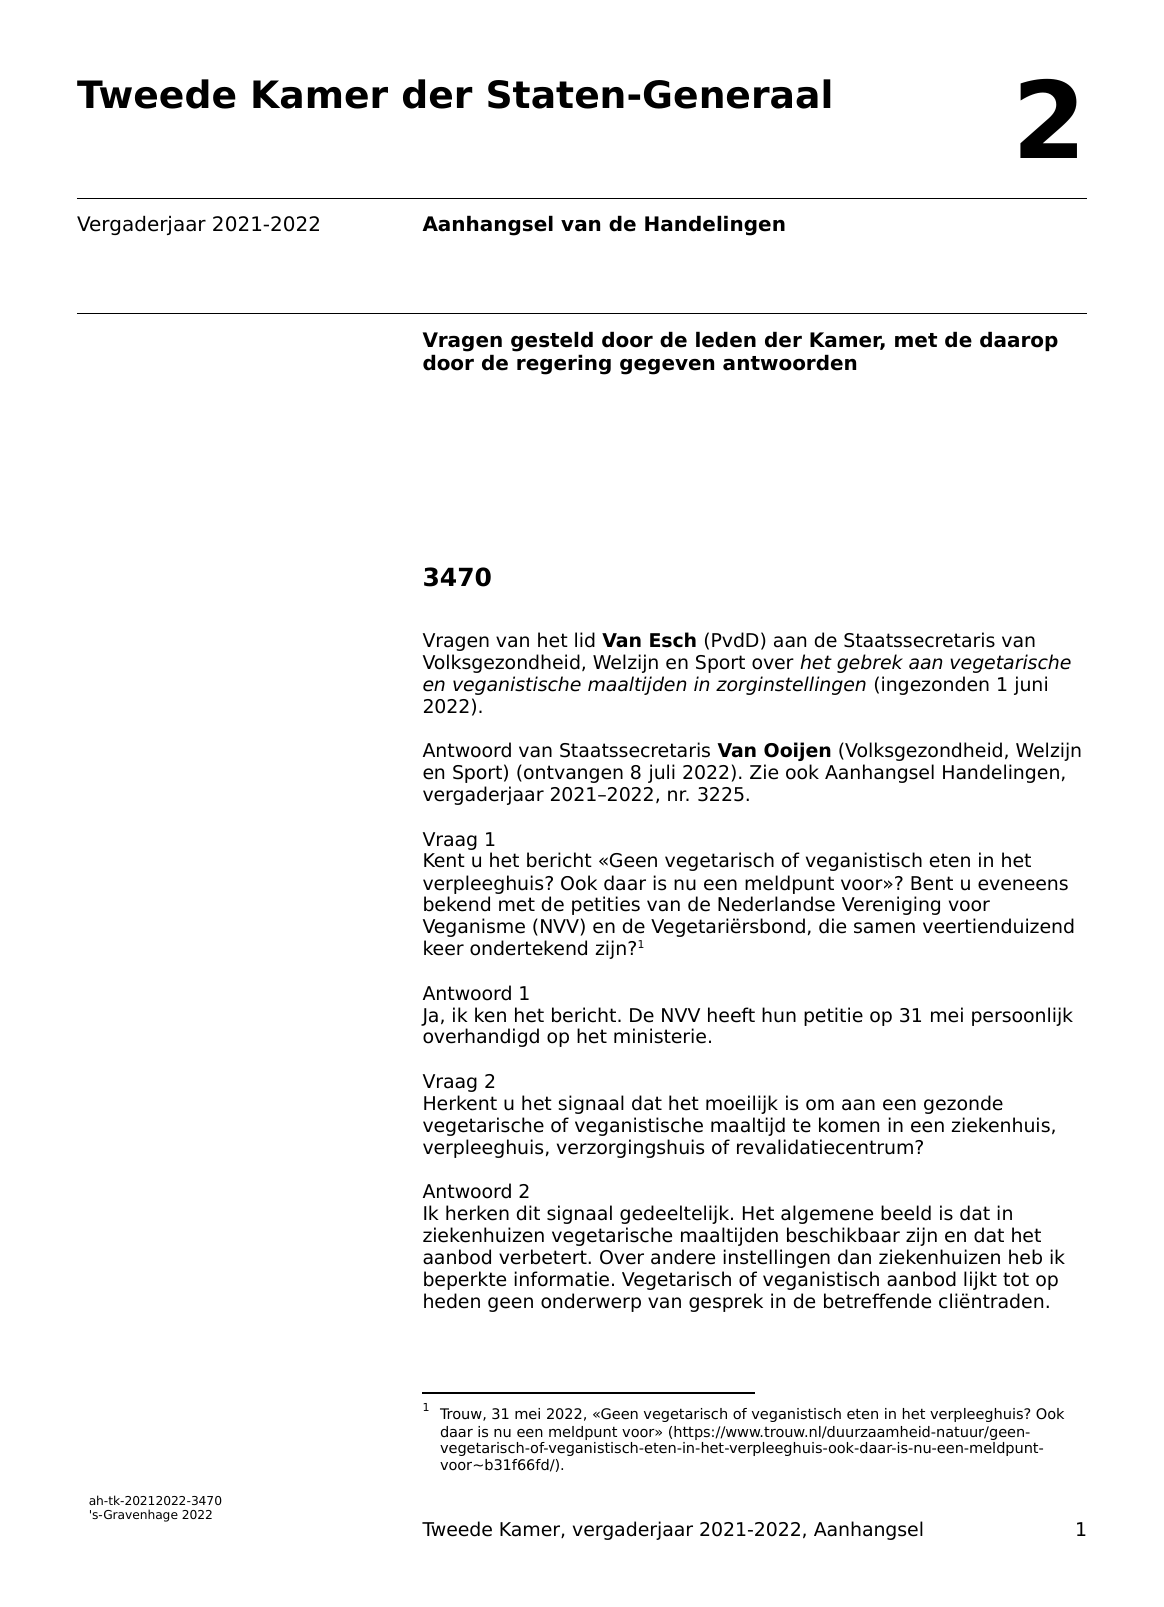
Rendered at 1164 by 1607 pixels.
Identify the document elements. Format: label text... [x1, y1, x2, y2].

text Trouw, 31 mei 2022, «Geen vegetarisch of veganistisch eten in het verpleeghuis? Ook daar is nu een meldpunt voor» (https://www.trouw.nl/duurzaamheid-natuur/geen-vegetarisch-of-veganistisch-eten-in-het-verpleeghuis-ook-daar-is-nu-een-meldpunt-voor~b31f66fd/). [422, 1402, 1087, 1474]
text Vraag 1 [422, 828, 1087, 850]
table_cell Aanhangsel van de Handelingen [422, 199, 1087, 313]
text Ja, ik ken het bericht. De NVV heeft hun petitie op 31 mei persoonlijk overhandigd op het ministerie. [422, 1004, 1087, 1048]
table_cell [77, 314, 422, 375]
table_cell Vergaderjaar 2021-2022 [77, 199, 422, 313]
text 's-Gravenhage 2022 [88, 1508, 323, 1522]
text Antwoord 2 [422, 1181, 1087, 1203]
table_header Tweede Kamer der Staten-Generaal [77, 59, 886, 198]
table_header 2 [886, 59, 1087, 198]
text Vragen van het lid Van Esch (PvdD) aan de Staatssecretaris van Volksgezondheid, Welzijn en Sport over het gebrek aan vegetarische en veganistische maaltijden in zorginstellingen (ingezonden 1 juni 2022). [422, 630, 1087, 718]
text 3470 [422, 563, 1087, 592]
text Herkent u het signaal dat het moeilijk is om aan een gezonde vegetarische of veganistische maaltijd te komen in een ziekenhuis, verpleeghuis, verzorgingshuis of revalidatiecentrum? [422, 1093, 1087, 1158]
text Antwoord van Staatssecretaris Van Ooijen (Volksgezondheid, Welzijn en Sport) (ontvangen 8 juli 2022). Zie ook Aanhangsel Handelingen, vergaderjaar 2021–2022, nr. 3225. [422, 740, 1087, 806]
text Vraag 2 [422, 1071, 1087, 1093]
table_cell Vragen gesteld door de leden der Kamer, met de daarop door de regering gegeven antwoorden [422, 314, 1087, 375]
text ah-tk-20212022-3470 [88, 1494, 323, 1508]
text Kent u het bericht «Geen vegetarisch of veganistisch eten in het verpleeghuis? Ook daar is nu een meldpunt voor»? Bent u eveneens bekend met de petities van de Nederlandse Vereniging voor Veganisme (NVV) en de Vegetariërsbond, die samen veertienduizend keer ondertekend zijn? [422, 850, 1087, 960]
text Ik herken dit signaal gedeeltelijk. Het algemene beeld is dat in ziekenhuizen vegetarische maaltijden beschikbaar zijn en dat het aanbod verbetert. Over andere instellingen dan ziekenhuizen heb ik beperkte informatie. Vegetarisch of veganistisch aanbod lijkt tot op heden geen onderwerp van gesprek in de betreffende cliëntraden. [422, 1203, 1087, 1313]
text Antwoord 1 [422, 982, 1087, 1004]
